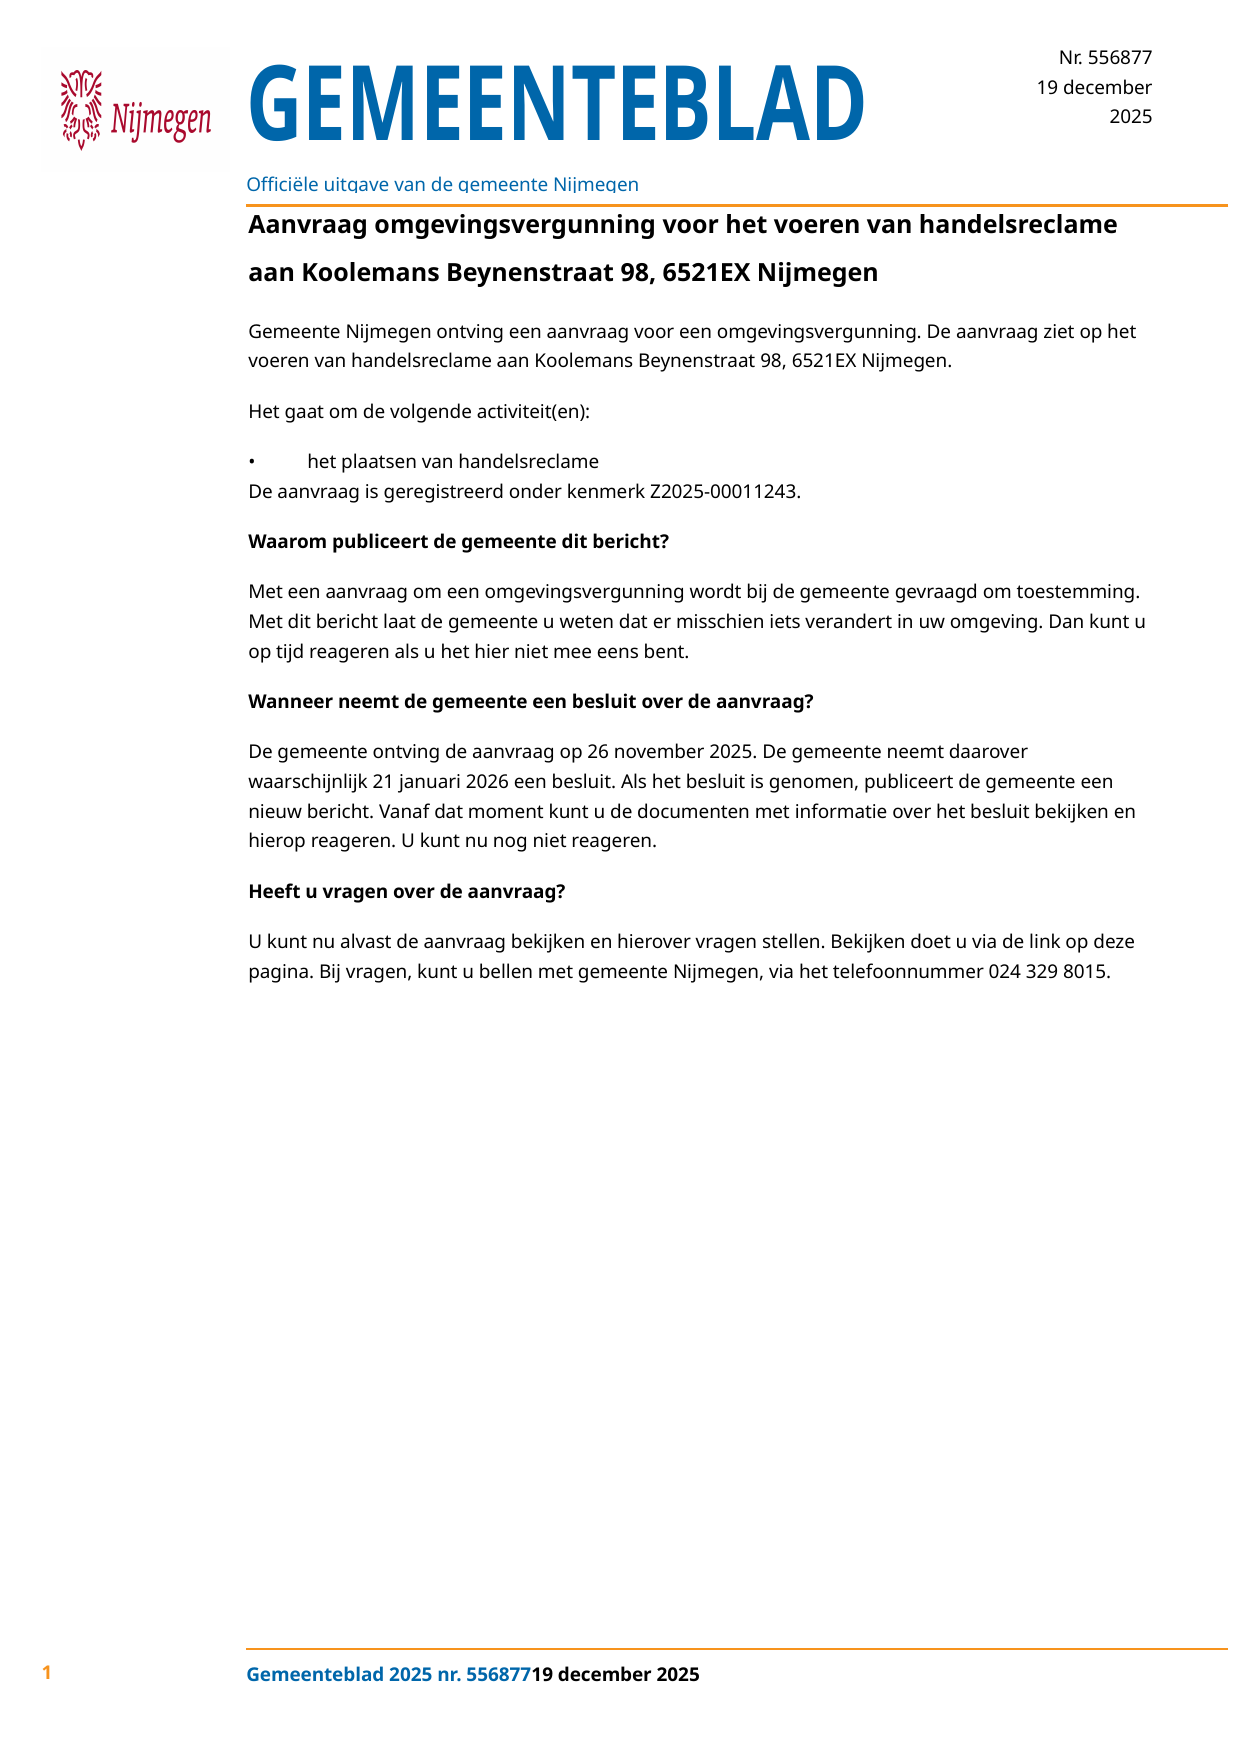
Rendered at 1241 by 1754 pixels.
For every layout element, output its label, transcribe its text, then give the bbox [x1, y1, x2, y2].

text Het gaat om de volgende activiteit(en): [248, 398, 1152, 424]
list het plaatsen van handelsreclame [248, 448, 1152, 474]
text Waarom publiceert de gemeente dit bericht? [248, 528, 1152, 554]
text Heeft u vragen over de aanvraag? [248, 878, 1152, 904]
picture [41, 47, 231, 172]
text Met een aanvraag om een omgevingsvergunning wordt bij de gemeente gevraagd om toestemming. Met dit bericht laat de gemeente u weten dat er misschien iets verandert in uw omgeving. Dan kunt u op tijd reageren als u het hier niet mee eens bent. [248, 579, 1152, 664]
text U kunt nu alvast de aanvraag bekijken en hierover vragen stellen. Bekijken doet u via de link op deze pagina. Bij vragen, kunt u bellen met gemeente Nijmegen, via het telefoonnummer 024 329 8015. [248, 928, 1152, 984]
text Gemeente Nijmegen ontving een aanvraag voor een omgevingsvergunning. De aanvraag ziet op het voeren van handelsreclame aan Koolemans Beynenstraat 98, 6521EX Nijmegen. [248, 318, 1152, 373]
text De gemeente ontving de aanvraag op 26 november 2025. De gemeente neemt daarover waarschijnlijk 21 januari 2026 een besluit. Als het besluit is genomen, publiceert de gemeente een nieuw bericht. Vanaf dat moment kunt u de documenten met informatie over het besluit bekijken en hierop reageren. U kunt nu nog niet reageren. [248, 739, 1152, 853]
text De aanvraag is geregistreerd onder kenmerk Z2025-00011243. [248, 478, 1152, 504]
text Aanvraag omgevingsvergunning voor het voeren van handelsreclame aan Koolemans Beynenstraat 98, 6521EX Nijmegen [248, 207, 1152, 288]
text Wanneer neemt de gemeente een besluit over de aanvraag? [248, 688, 1152, 714]
